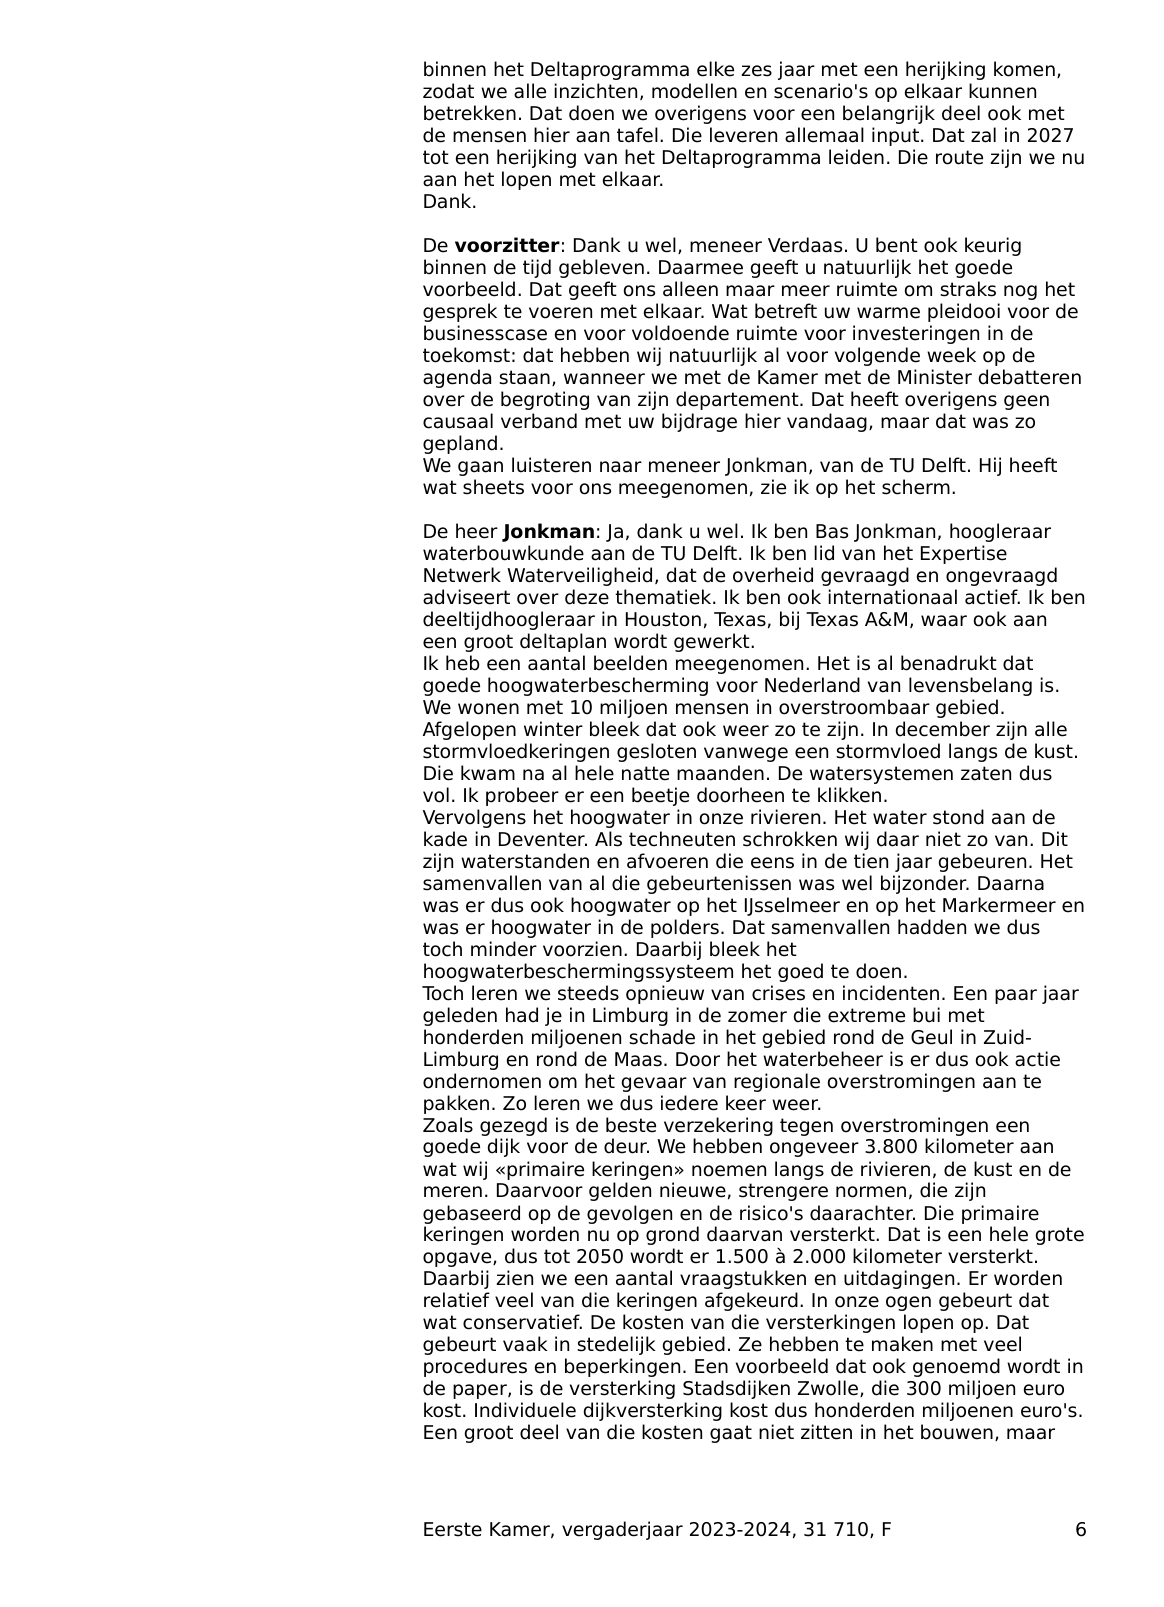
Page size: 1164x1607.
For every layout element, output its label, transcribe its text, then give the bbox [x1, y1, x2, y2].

text Vervolgens het hoogwater in onze rivieren. Het water stond aan de kade in Deventer. Als techneuten schrokken wij daar niet zo van. Dit zijn waterstanden en afvoeren die eens in de tien jaar gebeuren. Het samenvallen van al die gebeurtenissen was wel bijzonder. Daarna was er dus ook hoogwater op het IJsselmeer en op het Markermeer en was er hoogwater in de polders. Dat samenvallen hadden we dus toch minder voorzien. Daarbij bleek het hoogwaterbeschermingssysteem het goed te doen. [422, 807, 1087, 983]
text Daarbij zien we een aantal vraagstukken en uitdagingen. Er worden relatief veel van die keringen afgekeurd. In onze ogen gebeurt dat wat conservatief. De kosten van die versterkingen lopen op. Dat gebeurt vaak in stedelijk gebied. Ze hebben te maken met veel procedures en beperkingen. Een voorbeeld dat ook genoemd wordt in de paper, is de versterking Stadsdijken Zwolle, die 300 miljoen euro kost. Individuele dijkversterking kost dus honderden miljoenen euro's. Een groot deel van die kosten gaat niet zitten in het bouwen, maar [422, 1268, 1087, 1444]
text binnen het Deltaprogramma elke zes jaar met een herijking komen, zodat we alle inzichten, modellen en scenario's op elkaar kunnen betrekken. Dat doen we overigens voor een belangrijk deel ook met de mensen hier aan tafel. Die leveren allemaal input. Dat zal in 2027 tot een herijking van het Deltaprogramma leiden. Die route zijn we nu aan het lopen met elkaar. [422, 59, 1087, 191]
text Zoals gezegd is de beste verzekering tegen overstromingen een goede dijk voor de deur. We hebben ongeveer 3.800 kilometer aan wat wij «primaire keringen» noemen langs de rivieren, de kust en de meren. Daarvoor gelden nieuwe, strengere normen, die zijn gebaseerd op de gevolgen en de risico's daarachter. Die primaire keringen worden nu op grond daarvan versterkt. Dat is een hele grote opgave, dus tot 2050 wordt er 1.500 à 2.000 kilometer versterkt. [422, 1114, 1087, 1268]
text De heer Jonkman: Ja, dank u wel. Ik ben Bas Jonkman, hoogleraar waterbouwkunde aan de TU Delft. Ik ben lid van het Expertise Netwerk Waterveiligheid, dat de overheid gevraagd en ongevraagd adviseert over deze thematiek. Ik ben ook internationaal actief. Ik ben deeltijdhoogleraar in Houston, Texas, bij Texas A&M, waar ook aan een groot deltaplan wordt gewerkt. [422, 521, 1087, 653]
text Dank. [422, 191, 1087, 213]
text We gaan luisteren naar meneer Jonkman, van de TU Delft. Hij heeft wat sheets voor ons meegenomen, zie ik op het scherm. [422, 455, 1087, 499]
text Ik heb een aantal beelden meegenomen. Het is al benadrukt dat goede hoogwaterbescherming voor Nederland van levensbelang is. We wonen met 10 miljoen mensen in overstroombaar gebied. Afgelopen winter bleek dat ook weer zo te zijn. In december zijn alle stormvloedkeringen gesloten vanwege een stormvloed langs de kust. Die kwam na al hele natte maanden. De watersystemen zaten dus vol. Ik probeer er een beetje doorheen te klikken. [422, 653, 1087, 807]
text De voorzitter: Dank u wel, meneer Verdaas. U bent ook keurig binnen de tijd gebleven. Daarmee geeft u natuurlijk het goede voorbeeld. Dat geeft ons alleen maar meer ruimte om straks nog het gesprek te voeren met elkaar. Wat betreft uw warme pleidooi voor de businesscase en voor voldoende ruimte voor investeringen in de toekomst: dat hebben wij natuurlijk al voor volgende week op de agenda staan, wanneer we met de Kamer met de Minister debatteren over de begroting van zijn departement. Dat heeft overigens geen causaal verband met uw bijdrage hier vandaag, maar dat was zo gepland. [422, 235, 1087, 455]
text Toch leren we steeds opnieuw van crises en incidenten. Een paar jaar geleden had je in Limburg in de zomer die extreme bui met honderden miljoenen schade in het gebied rond de Geul in Zuid-Limburg en rond de Maas. Door het waterbeheer is er dus ook actie ondernomen om het gevaar van regionale overstromingen aan te pakken. Zo leren we dus iedere keer weer. [422, 983, 1087, 1114]
